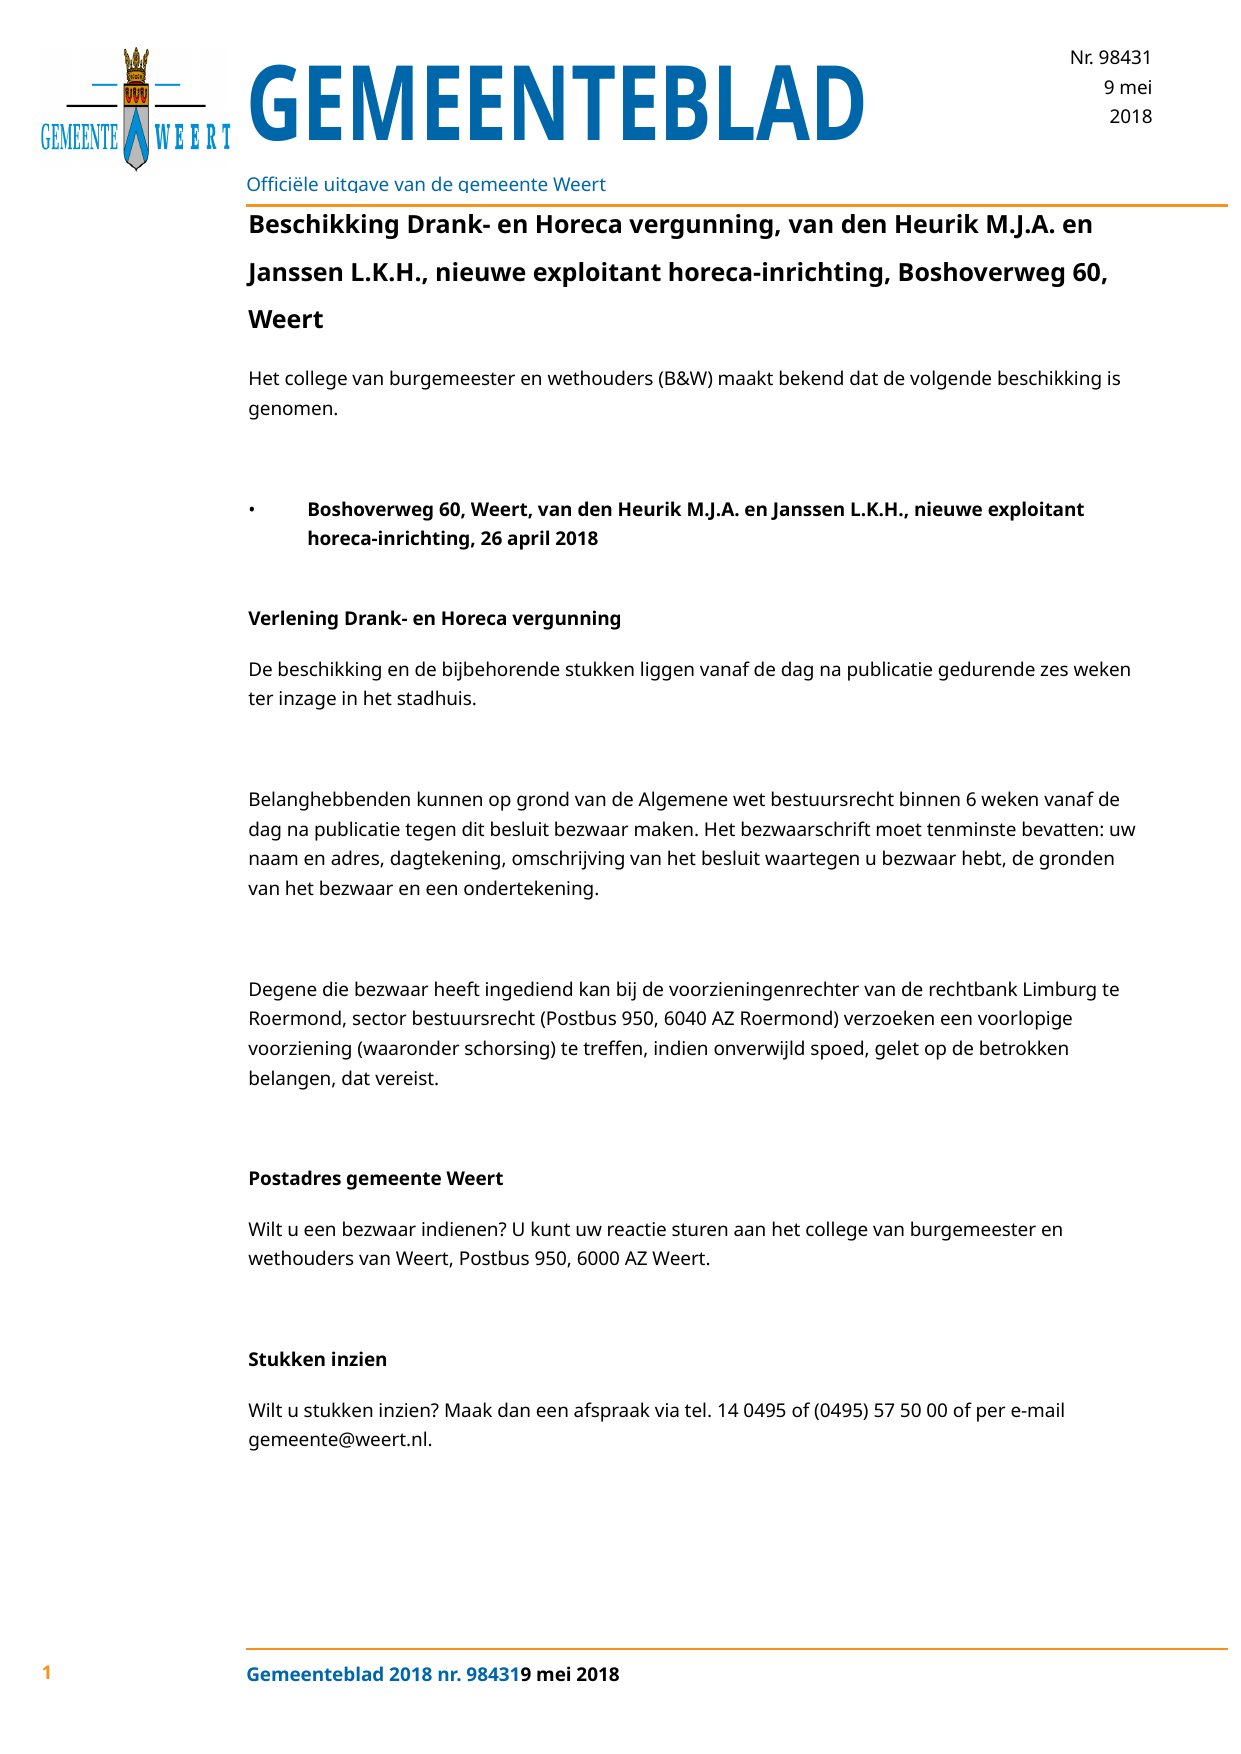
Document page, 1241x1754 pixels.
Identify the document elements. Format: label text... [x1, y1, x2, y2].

text Wilt u stukken inzien? Maak dan een afspraak via tel. 14 0495 of (0495) 57 50 00 of per e-mail gemeente@weert.nl. [248, 1397, 1152, 1452]
picture [41, 47, 231, 172]
text Belanghebbenden kunnen op grond van de Algemene wet bestuursrecht binnen 6 weken vanaf de dag na publicatie tegen dit besluit bezwaar maken. Het bezwaarschrift moet tenminste bevatten: uw naam en adres, dagtekening, omschrijving van het besluit waartegen u bezwaar hebt, de gronden van het bezwaar en een ondertekening. [248, 786, 1152, 901]
text Degene die bezwaar heeft ingediend kan bij de voorzieningenrechter van de rechtbank Limburg te Roermond, sector bestuursrecht (Postbus 950, 6040 AZ Roermond) verzoeken een voorlopige voorziening (waaronder schorsing) te treffen, indien onverwijld spoed, gelet op de betrokken belangen, dat vereist. [248, 976, 1152, 1090]
text Wilt u een bezwaar indienen? U kunt uw reactie sturen aan het college van burgemeester en wethouders van Weert, Postbus 950, 6000 AZ Weert. [248, 1216, 1152, 1271]
list Boshoverweg 60, Weert, van den Heurik M.J.A. en Janssen L.K.H., nieuwe exploitant horeca-inrichting, 26 april 2018 [248, 496, 1152, 551]
text Beschikking Drank- en Horeca vergunning, van den Heurik M.J.A. en Janssen L.K.H., nieuwe exploitant horeca-inrichting, Boshoverweg 60, Weert [248, 207, 1152, 336]
text Het college van burgemeester en wethouders (B&W) maakt bekend dat de volgende beschikking is genomen. [248, 366, 1152, 421]
text De beschikking en de bijbehorende stukken liggen vanaf de dag na publicatie gedurende zes weken ter inzage in het stadhuis. [248, 656, 1152, 711]
text Postadres gemeente Weert [248, 1166, 1152, 1191]
text Verlening Drank- en Horeca vergunning [248, 606, 1152, 631]
text Stukken inzien [248, 1346, 1152, 1372]
